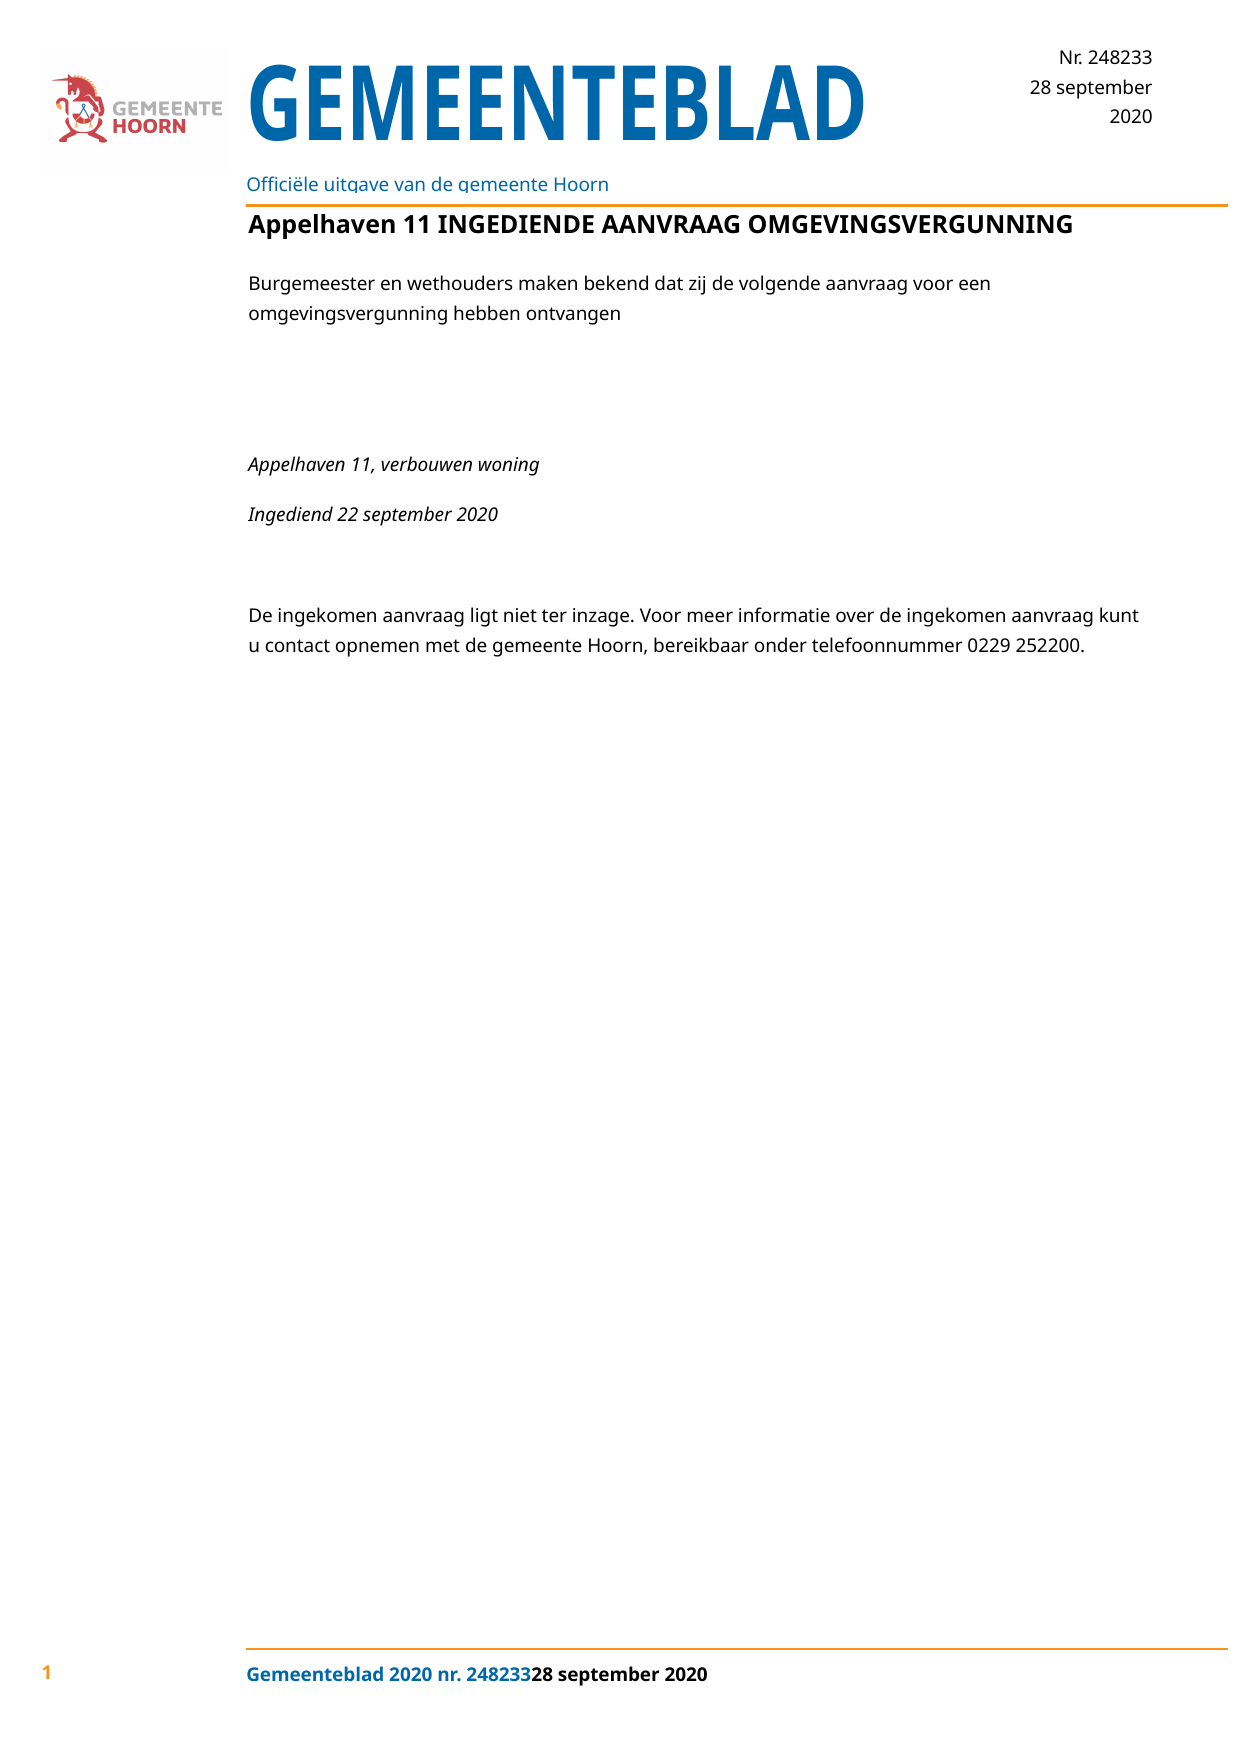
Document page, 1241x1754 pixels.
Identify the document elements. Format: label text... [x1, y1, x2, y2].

text Appelhaven 11, verbouwen woning [248, 451, 1152, 477]
text Appelhaven 11 INGEDIENDE AANVRAAG OMGEVINGSVERGUNNING [248, 207, 1152, 241]
text De ingekomen aanvraag ligt niet ter inzage. Voor meer informatie over de ingekomen aanvraag kunt u contact opnemen met de gemeente Hoorn, bereikbaar onder telefoonnummer 0229 252200. [248, 602, 1152, 658]
picture [41, 47, 231, 172]
text Ingediend 22 september 2020 [248, 502, 1152, 527]
text Burgemeester en wethouders maken bekend dat zij de volgende aanvraag voor een omgevingsvergunning hebben ontvangen [248, 270, 1152, 326]
